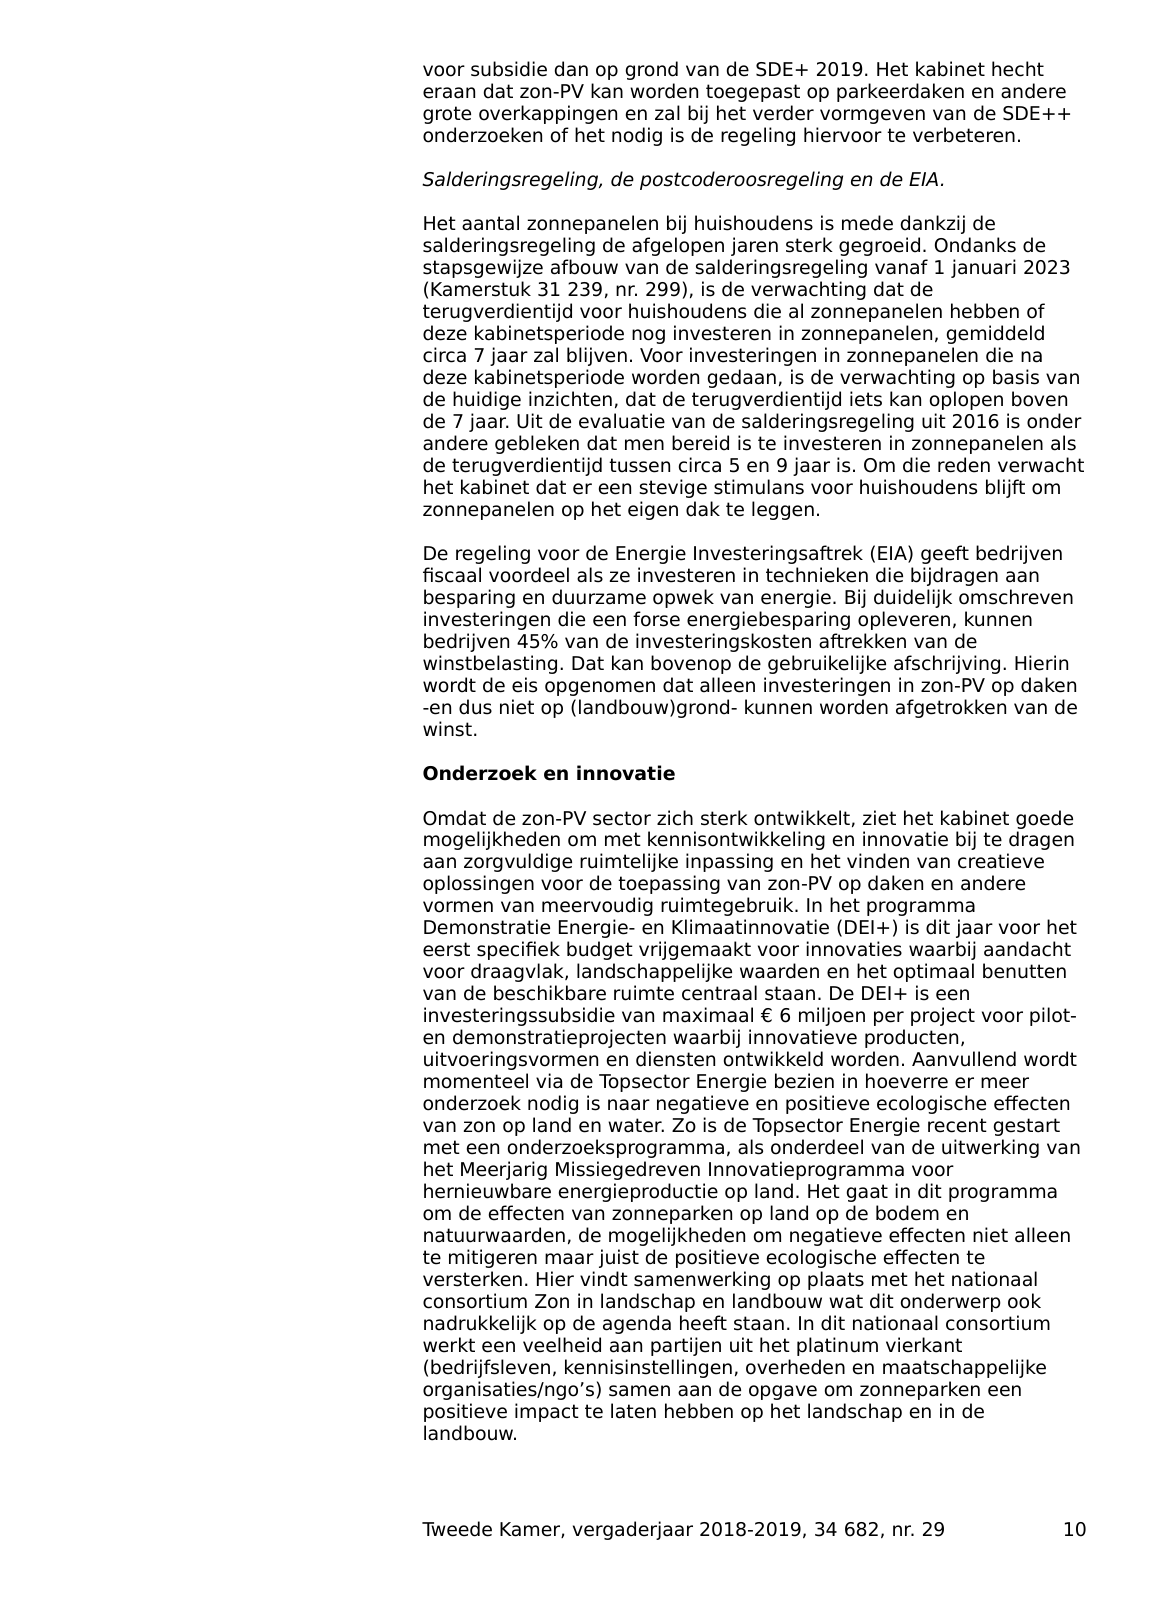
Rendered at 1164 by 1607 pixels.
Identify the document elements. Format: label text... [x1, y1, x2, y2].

text Omdat de zon-PV sector zich sterk ontwikkelt, ziet het kabinet goede mogelijkheden om met kennisontwikkeling en innovatie bij te dragen aan zorgvuldige ruimtelijke inpassing en het vinden van creatieve oplossingen voor de toepassing van zon-PV op daken en andere vormen van meervoudig ruimtegebruik. In het programma Demonstratie Energie- en Klimaatinnovatie (DEI+) is dit jaar voor het eerst specifiek budget vrijgemaakt voor innovaties waarbij aandacht voor draagvlak, landschappelijke waarden en het optimaal benutten van de beschikbare ruimte centraal staan. De DEI+ is een investeringssubsidie van maximaal € 6 miljoen per project voor pilot- en demonstratieprojecten waarbij innovatieve producten, uitvoeringsvormen en diensten ontwikkeld worden. Aanvullend wordt momenteel via de Topsector Energie bezien in hoeverre er meer onderzoek nodig is naar negatieve en positieve ecologische effecten van zon op land en water. Zo is de Topsector Energie recent gestart met een onderzoeksprogramma, als onderdeel van de uitwerking van het Meerjarig Missiegedreven Innovatieprogramma voor hernieuwbare energieproductie op land. Het gaat in dit programma om de effecten van zonneparken op land op de bodem en natuurwaarden, de mogelijkheden om negatieve effecten niet alleen te mitigeren maar juist de positieve ecologische effecten te versterken. Hier vindt samenwerking op plaats met het nationaal consortium Zon in landschap en landbouw wat dit onderwerp ook nadrukkelijk op de agenda heeft staan. In dit nationaal consortium werkt een veelheid aan partijen uit het platinum vierkant (bedrijfsleven, kennisinstellingen, overheden en maatschappelijke organisaties/ngo’s) samen aan de opgave om zonneparken een positieve impact te laten hebben op het landschap en in de landbouw. [422, 807, 1087, 1445]
text Het aantal zonnepanelen bij huishoudens is mede dankzij de salderingsregeling de afgelopen jaren sterk gegroeid. Ondanks de stapsgewijze afbouw van de salderingsregeling vanaf 1 januari 2023 (Kamerstuk 31 239, nr. 299), is de verwachting dat de terugverdientijd voor huishoudens die al zonnepanelen hebben of deze kabinetsperiode nog investeren in zonnepanelen, gemiddeld circa 7 jaar zal blijven. Voor investeringen in zonnepanelen die na deze kabinetsperiode worden gedaan, is de verwachting op basis van de huidige inzichten, dat de terugverdientijd iets kan oplopen boven de 7 jaar. Uit de evaluatie van de salderingsregeling uit 2016 is onder andere gebleken dat men bereid is te investeren in zonnepanelen als de terugverdientijd tussen circa 5 en 9 jaar is. Om die reden verwacht het kabinet dat er een stevige stimulans voor huishoudens blijft om zonnepanelen op het eigen dak te leggen. [422, 213, 1087, 521]
text De regeling voor de Energie Investeringsaftrek (EIA) geeft bedrijven fiscaal voordeel als ze investeren in technieken die bijdragen aan besparing en duurzame opwek van energie. Bij duidelijk omschreven investeringen die een forse energiebesparing opleveren, kunnen bedrijven 45% van de investeringskosten aftrekken van de winstbelasting. Dat kan bovenop de gebruikelijke afschrijving. Hierin wordt de eis opgenomen dat alleen investeringen in zon-PV op daken -en dus niet op (landbouw)grond- kunnen worden afgetrokken van de winst. [422, 543, 1087, 741]
subtitle Salderingsregeling, de postcoderoosregeling en de EIA. [422, 169, 1087, 191]
subtitle Onderzoek en innovatie [422, 763, 1087, 785]
text voor subsidie dan op grond van de SDE+ 2019. Het kabinet hecht eraan dat zon-PV kan worden toegepast op parkeerdaken en andere grote overkappingen en zal bij het verder vormgeven van de SDE++ onderzoeken of het nodig is de regeling hiervoor te verbeteren. [422, 59, 1087, 147]
